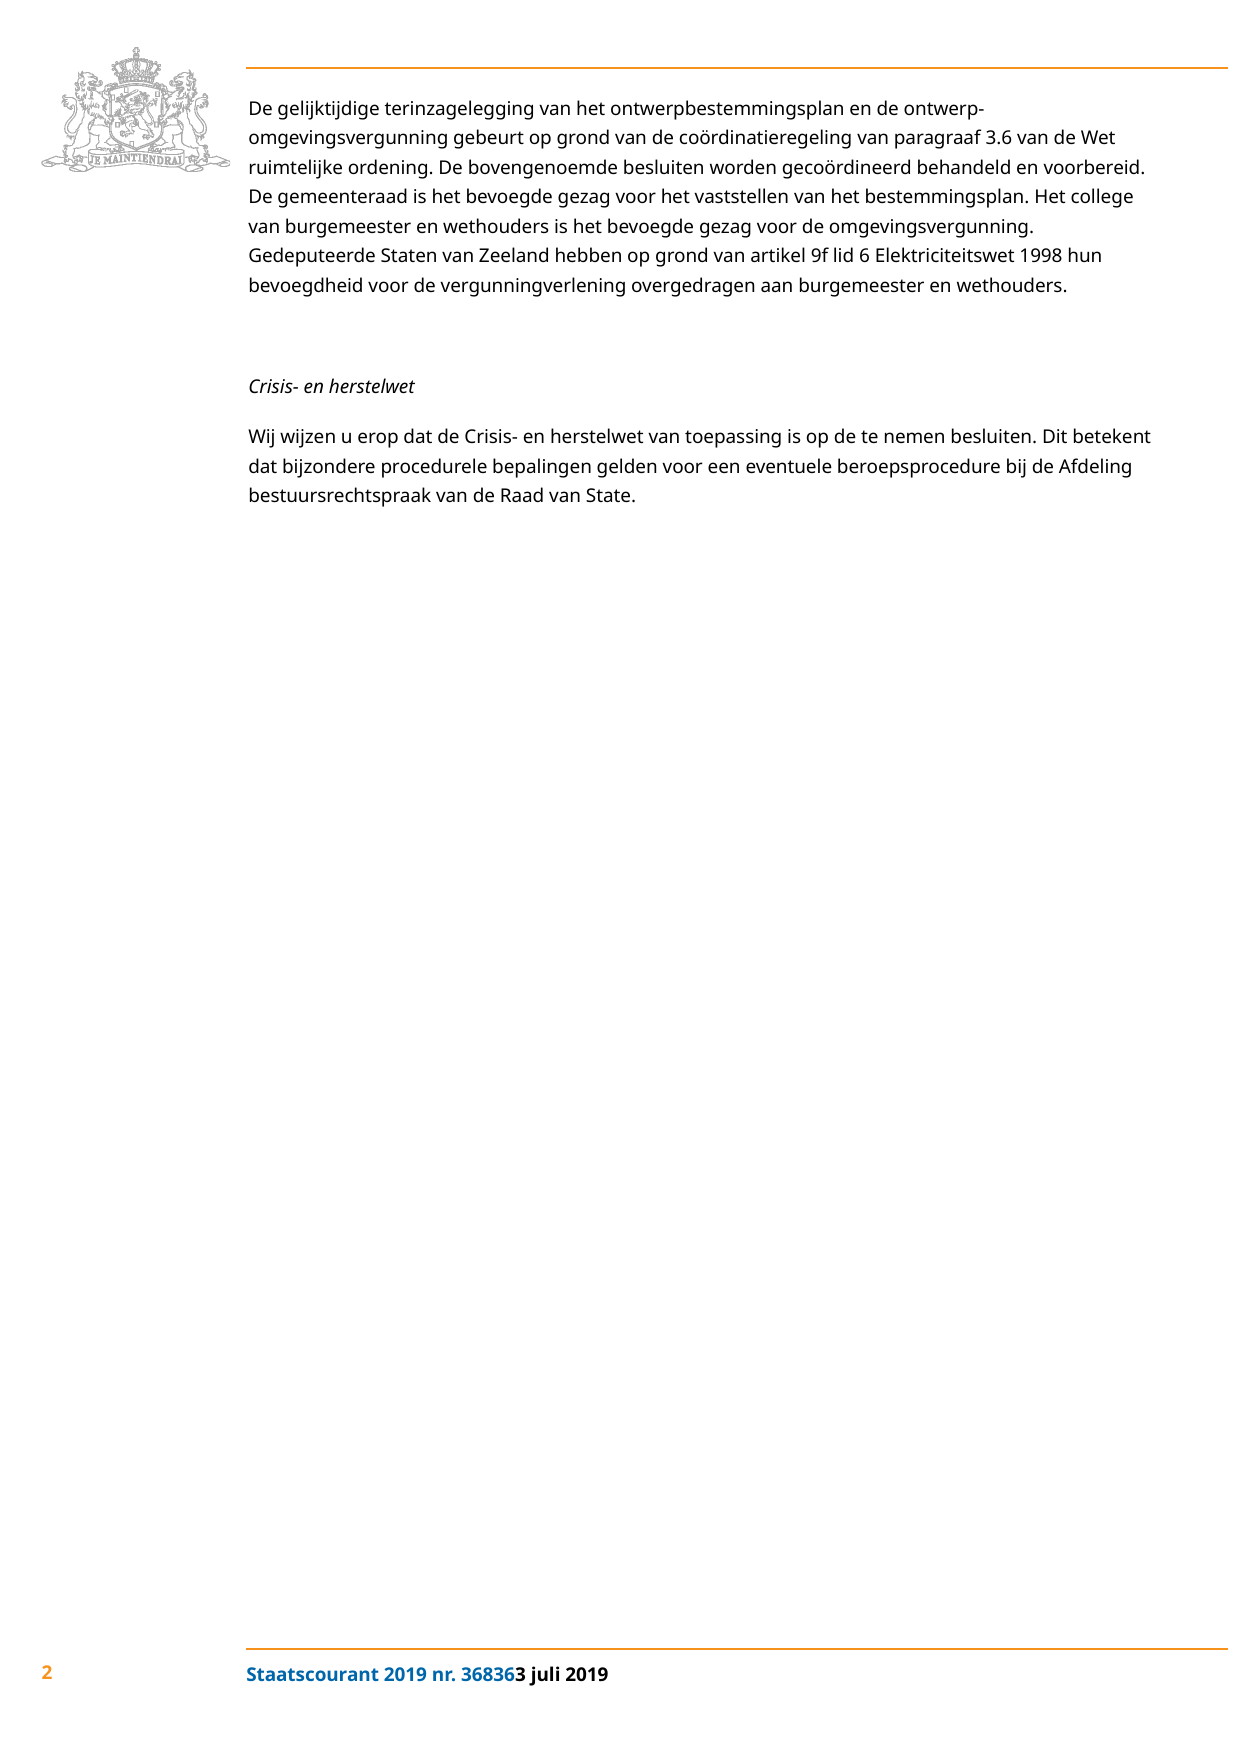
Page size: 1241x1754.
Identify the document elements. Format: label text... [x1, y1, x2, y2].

picture [41, 47, 231, 172]
text Wij wijzen u erop dat de Crisis- en herstelwet van toepassing is op de te nemen besluiten. Dit betekent dat bijzondere procedurele bepalingen gelden voor een eventuele beroepsprocedure bij de Afdeling bestuursrechtspraak van de Raad van State. [248, 423, 1152, 508]
text Crisis- en herstelwet [248, 373, 1152, 399]
text De gelijktijdige terinzagelegging van het ontwerpbestemmingsplan en de ontwerp-omgevingsvergunning gebeurt op grond van de coördinatieregeling van paragraaf 3.6 van de Wet ruimtelijke ordening. De bovengenoemde besluiten worden gecoördineerd behandeld en voorbereid. De gemeenteraad is het bevoegde gezag voor het vaststellen van het bestemmingsplan. Het college van burgemeester en wethouders is het bevoegde gezag voor de omgevingsvergunning. Gedeputeerde Staten van Zeeland hebben op grond van artikel 9f lid 6 Elektriciteitswet 1998 hun bevoegdheid voor de vergunningverlening overgedragen aan burgemeester en wethouders. [248, 95, 1152, 298]
